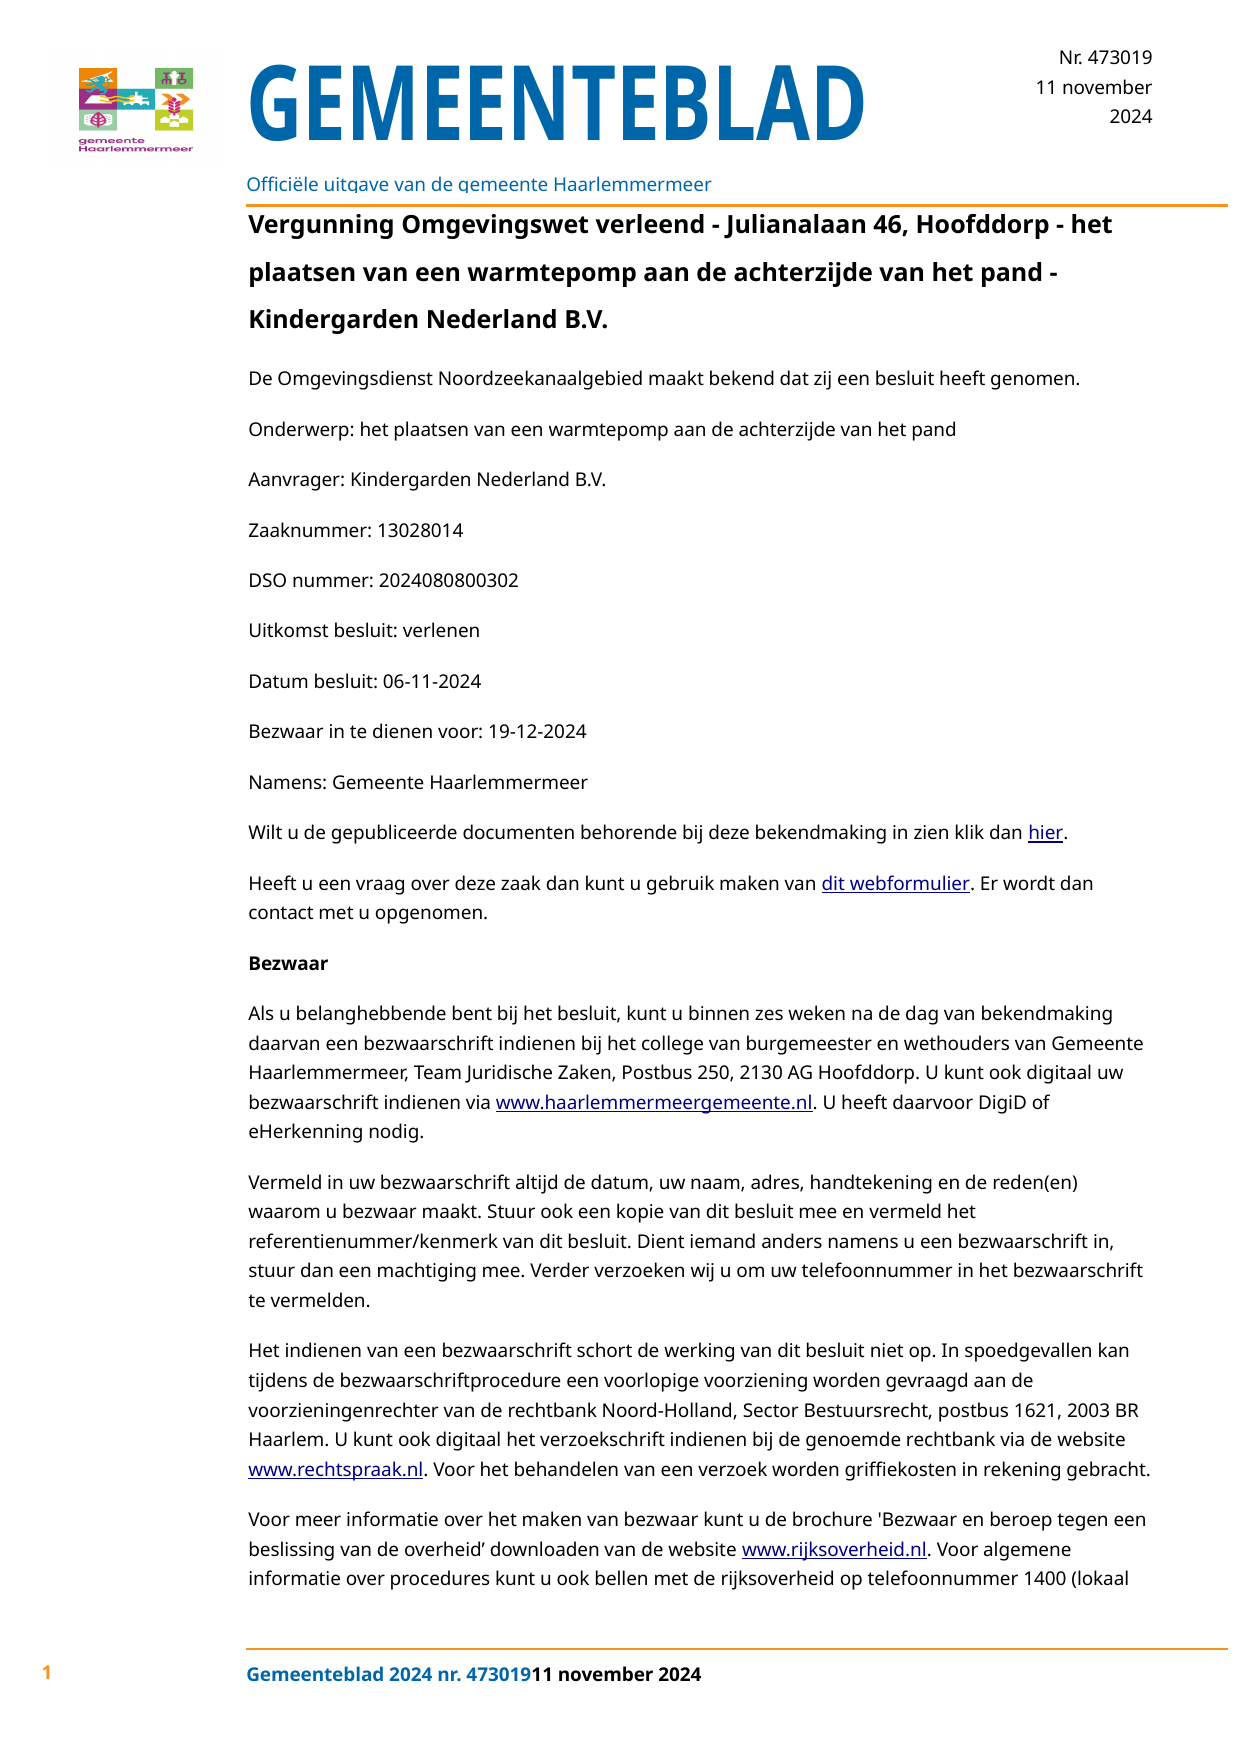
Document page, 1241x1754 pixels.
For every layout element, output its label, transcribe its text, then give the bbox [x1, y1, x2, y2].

text Uitkomst besluit: verlenen [248, 618, 1152, 643]
text Bezwaar in te dienen voor: 19-12-2024 [248, 718, 1152, 744]
text Als u belanghebbende bent bij het besluit, kunt u binnen zes weken na de dag van bekendmaking daarvan een bezwaarschrift indienen bij het college van burgemeester en wethouders van Gemeente Haarlemmermeer, Team Juridische Zaken, Postbus 250, 2130 AG Hoofddorp. U kunt ook digitaal uw bezwaarschrift indienen via www.haarlemmermeergemeente.nl. U heeft daarvoor DigiD of eHerkenning nodig. [248, 1000, 1152, 1144]
picture [41, 47, 231, 172]
text Heeft u een vraag over deze zaak dan kunt u gebruik maken van dit webformulier. Er wordt dan contact met u opgenomen. [248, 870, 1152, 925]
text Voor meer informatie over het maken van bezwaar kunt u de brochure 'Bezwaar en beroep tegen een beslissing van de overheid’ downloaden van de website www.rijksoverheid.nl. Voor algemene informatie over procedures kunt u ook bellen met de rijksoverheid op telefoonnummer 1400 (lokaal [248, 1506, 1152, 1591]
text Vergunning Omgevingswet verleend - Julianalaan 46, Hoofddorp - het plaatsen van een warmtepomp aan de achterzijde van het pand - Kindergarden Nederland B.V. [248, 207, 1152, 336]
text Namens: Gemeente Haarlemmermeer [248, 769, 1152, 794]
text Wilt u de gepubliceerde documenten behorende bij deze bekendmaking in zien klik dan hier. [248, 819, 1152, 845]
text DSO nummer: 2024080800302 [248, 567, 1152, 593]
text Bezwaar [248, 950, 1152, 975]
text Vermeld in uw bezwaarschrift altijd de datum, uw naam, adres, handtekening en de reden(en) waarom u bezwaar maakt. Stuur ook een kopie van dit besluit mee en vermeld het referentienummer/kenmerk van dit besluit. Dient iemand anders namens u een bezwaarschrift in, stuur dan een machtiging mee. Verder verzoeken wij u om uw telefoonnummer in het bezwaarschrift te vermelden. [248, 1169, 1152, 1313]
text De Omgevingsdienst Noordzeekanaalgebied maakt bekend dat zij een besluit heeft genomen. [248, 366, 1152, 391]
text Aanvrager: Kindergarden Nederland B.V. [248, 466, 1152, 492]
text Het indienen van een bezwaarschrift schort de werking van dit besluit niet op. In spoedgevallen kan tijdens de bezwaarschriftprocedure een voorlopige voorziening worden gevraagd aan de voorzieningenrechter van de rechtbank Noord-Holland, Sector Bestuursrecht, postbus 1621, 2003 BR Haarlem. U kunt ook digitaal het verzoekschrift indienen bij de genoemde rechtbank via de website www.rechtspraak.nl. Voor het behandelen van een verzoek worden griffiekosten in rekening gebracht. [248, 1338, 1152, 1482]
text Datum besluit: 06-11-2024 [248, 668, 1152, 694]
text Onderwerp: het plaatsen van een warmtepomp aan de achterzijde van het pand [248, 416, 1152, 442]
text Zaaknummer: 13028014 [248, 517, 1152, 542]
